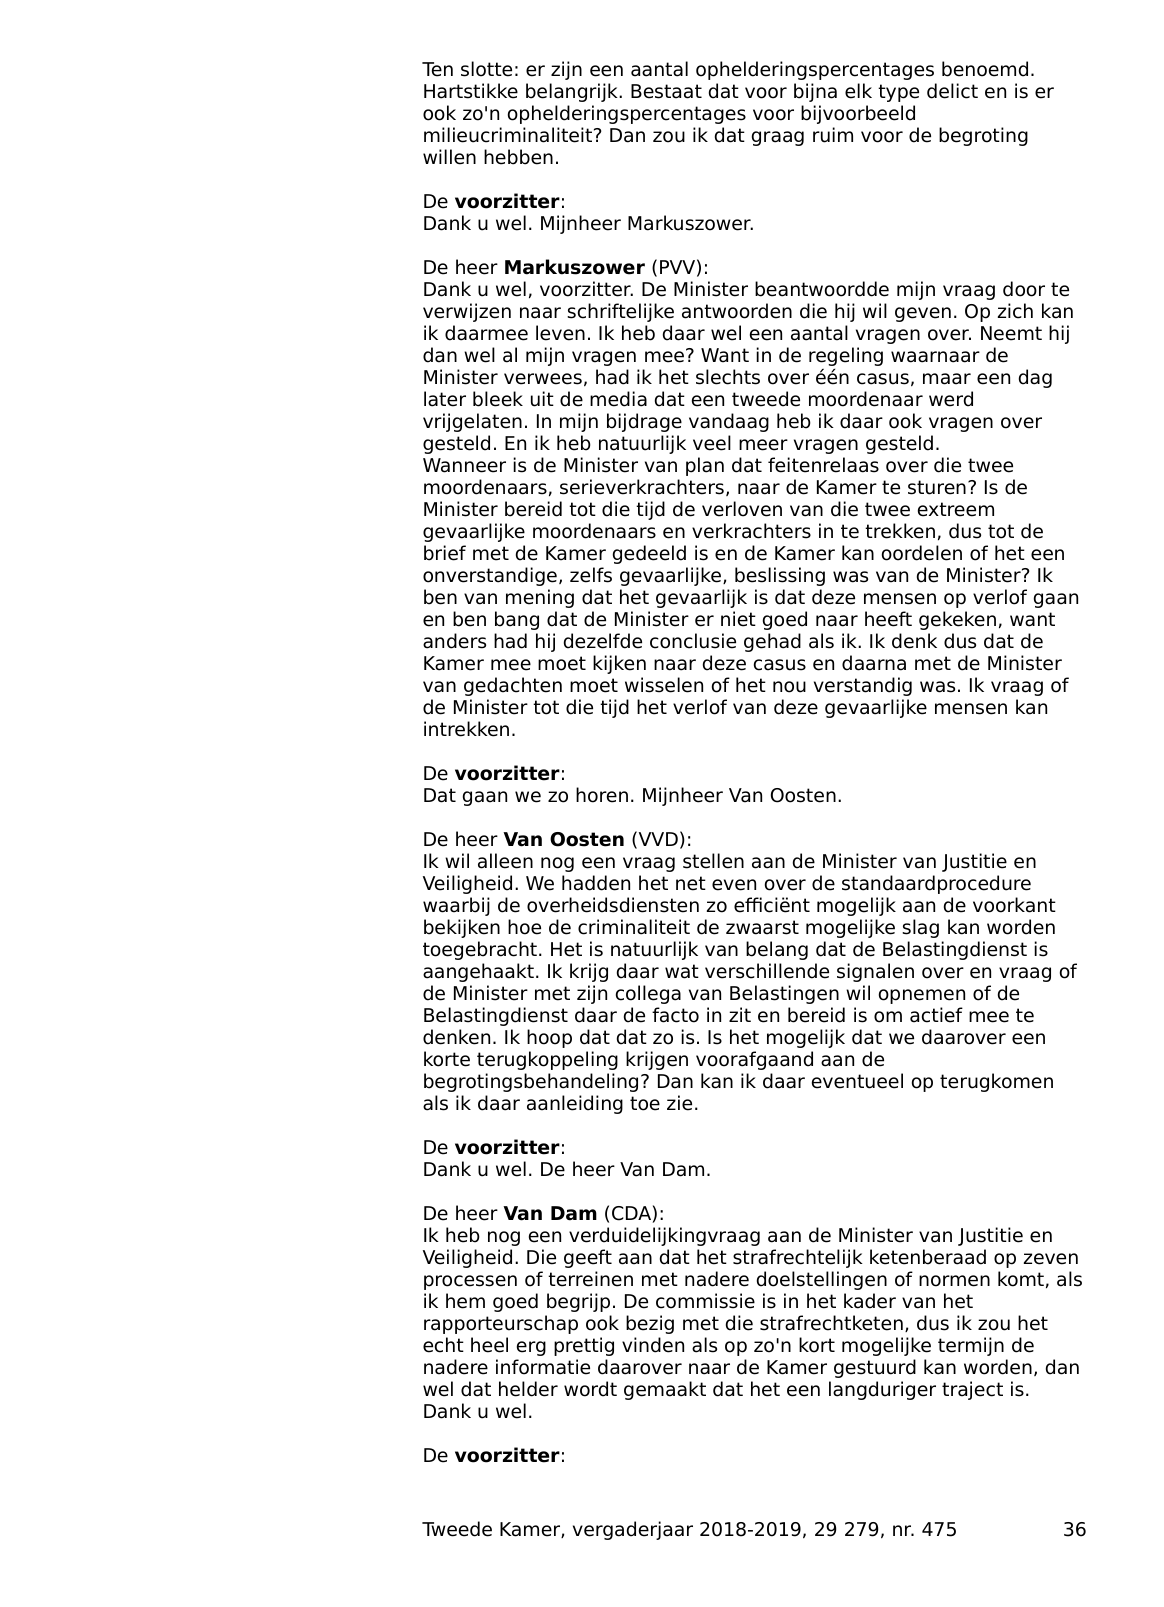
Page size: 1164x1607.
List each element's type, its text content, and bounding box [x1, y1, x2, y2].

text De heer Van Oosten (VVD): [422, 829, 1087, 851]
text Dank u wel. [422, 1401, 1087, 1423]
text Ik heb nog een verduidelijkingvraag aan de Minister van Justitie en Veiligheid. Die geeft aan dat het strafrechtelijk ketenberaad op zeven processen of terreinen met nadere doelstellingen of normen komt, als ik hem goed begrijp. De commissie is in het kader van het rapporteurschap ook bezig met die strafrechtketen, dus ik zou het echt heel erg prettig vinden als op zo'n kort mogelijke termijn de nadere informatie daarover naar de Kamer gestuurd kan worden, dan wel dat helder wordt gemaakt dat het een langduriger traject is. [422, 1225, 1087, 1401]
text Dank u wel. Mijnheer Markuszower. [422, 213, 1087, 235]
text Wanneer is de Minister van plan dat feitenrelaas over die twee moordenaars, serieverkrachters, naar de Kamer te sturen? Is de Minister bereid tot die tijd de verloven van die twee extreem gevaarlijke moordenaars en verkrachters in te trekken, dus tot de brief met de Kamer gedeeld is en de Kamer kan oordelen of het een onverstandige, zelfs gevaarlijke, beslissing was van de Minister? Ik ben van mening dat het gevaarlijk is dat deze mensen op verlof gaan en ben bang dat de Minister er niet goed naar heeft gekeken, want anders had hij dezelfde conclusie gehad als ik. Ik denk dus dat de Kamer mee moet kijken naar deze casus en daarna met de Minister van gedachten moet wisselen of het nou verstandig was. Ik vraag of de Minister tot die tijd het verlof van deze gevaarlijke mensen kan intrekken. [422, 455, 1087, 741]
text Dat gaan we zo horen. Mijnheer Van Oosten. [422, 785, 1087, 807]
text De heer Markuszower (PVV): [422, 257, 1087, 279]
text Ten slotte: er zijn een aantal ophelderingspercentages benoemd. Hartstikke belangrijk. Bestaat dat voor bijna elk type delict en is er ook zo'n ophelderingspercentages voor bijvoorbeeld milieucriminaliteit? Dan zou ik dat graag ruim voor de begroting willen hebben. [422, 59, 1087, 169]
text De voorzitter: [422, 763, 1087, 785]
text Ik wil alleen nog een vraag stellen aan de Minister van Justitie en Veiligheid. We hadden het net even over de standaardprocedure waarbij de overheidsdiensten zo efficiënt mogelijk aan de voorkant bekijken hoe de criminaliteit de zwaarst mogelijke slag kan worden toegebracht. Het is natuurlijk van belang dat de Belastingdienst is aangehaakt. Ik krijg daar wat verschillende signalen over en vraag of de Minister met zijn collega van Belastingen wil opnemen of de Belastingdienst daar de facto in zit en bereid is om actief mee te denken. Ik hoop dat dat zo is. Is het mogelijk dat we daarover een korte terugkoppeling krijgen voorafgaand aan de begrotingsbehandeling? Dan kan ik daar eventueel op terugkomen als ik daar aanleiding toe zie. [422, 851, 1087, 1115]
text De voorzitter: [422, 191, 1087, 213]
text De voorzitter: [422, 1445, 1087, 1467]
text De voorzitter: [422, 1137, 1087, 1159]
text De heer Van Dam (CDA): [422, 1203, 1087, 1225]
text Dank u wel, voorzitter. De Minister beantwoordde mijn vraag door te verwijzen naar schriftelijke antwoorden die hij wil geven. Op zich kan ik daarmee leven. Ik heb daar wel een aantal vragen over. Neemt hij dan wel al mijn vragen mee? Want in de regeling waarnaar de Minister verwees, had ik het slechts over één casus, maar een dag later bleek uit de media dat een tweede moordenaar werd vrijgelaten. In mijn bijdrage vandaag heb ik daar ook vragen over gesteld. En ik heb natuurlijk veel meer vragen gesteld. [422, 279, 1087, 455]
text Dank u wel. De heer Van Dam. [422, 1159, 1087, 1181]
